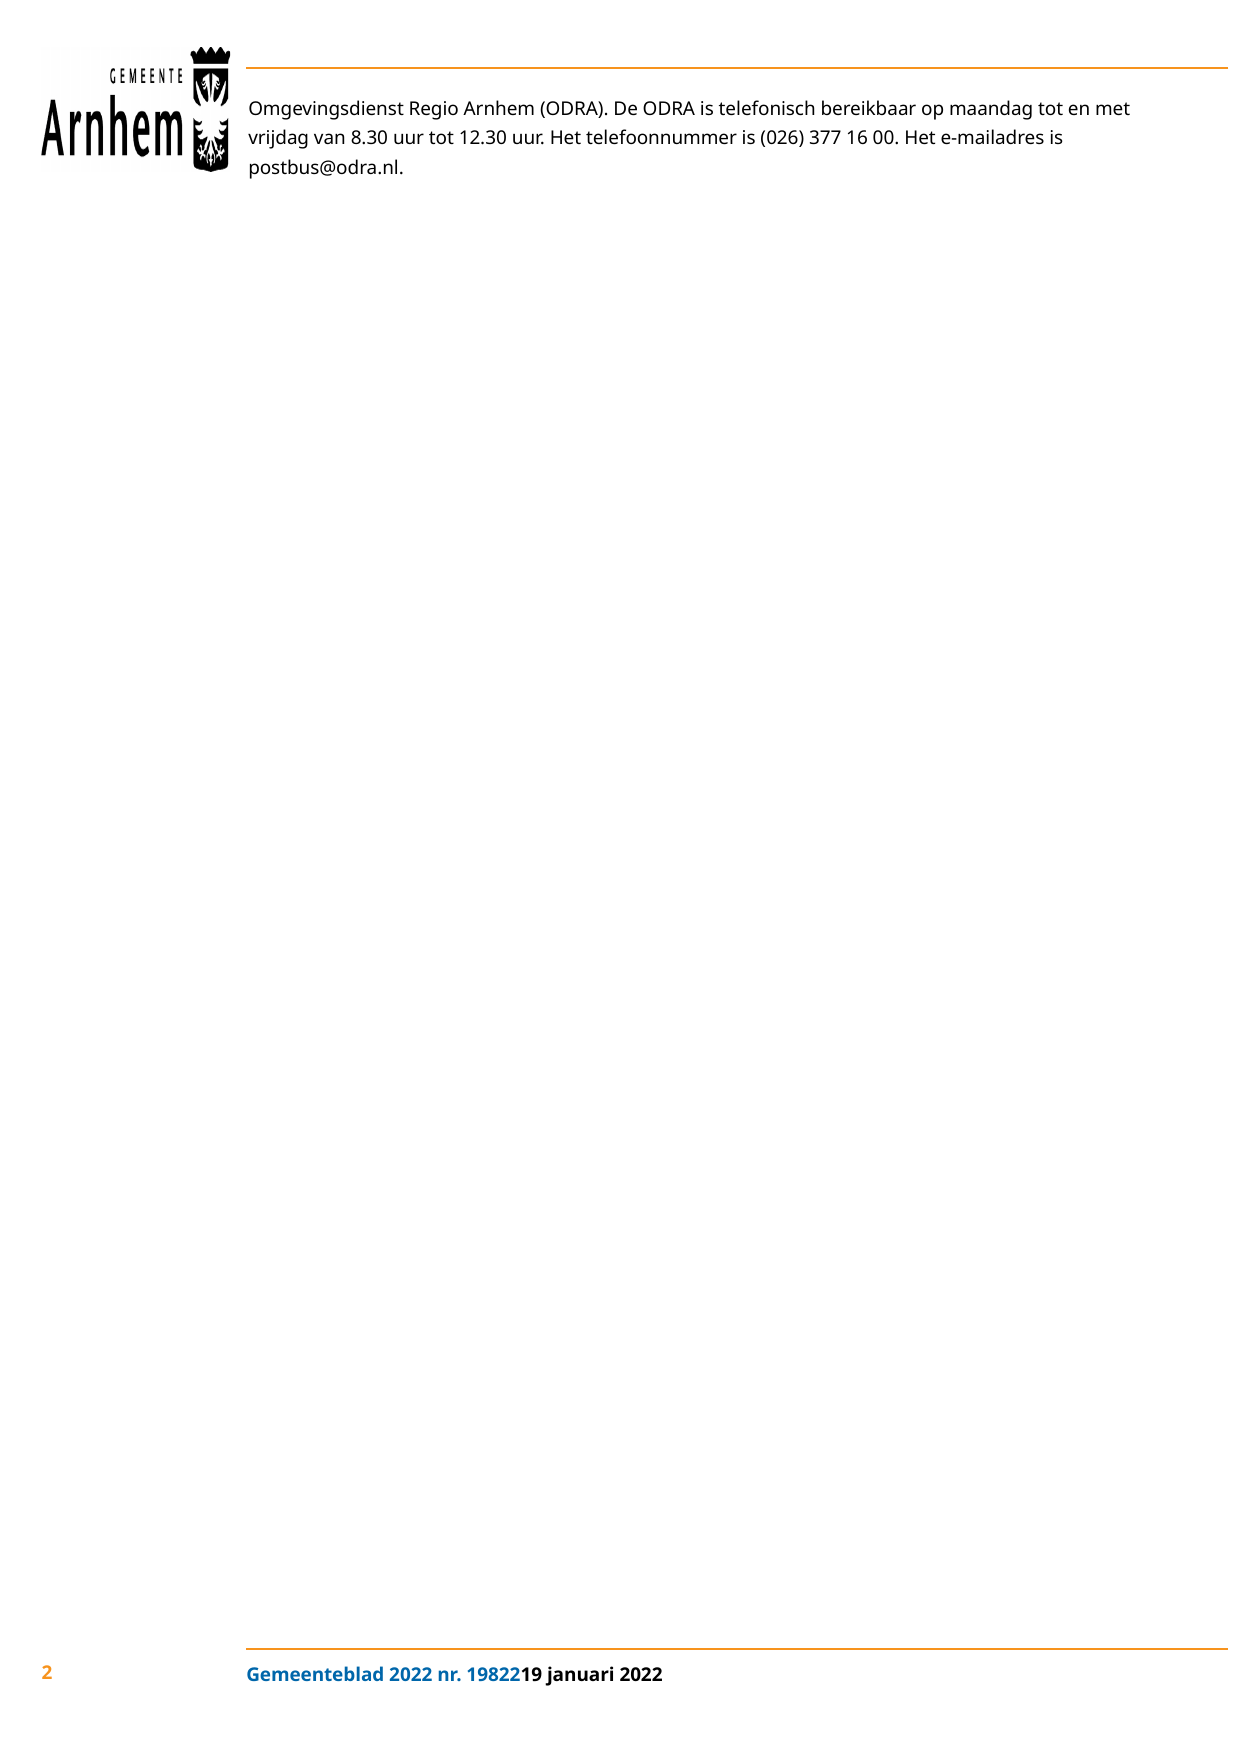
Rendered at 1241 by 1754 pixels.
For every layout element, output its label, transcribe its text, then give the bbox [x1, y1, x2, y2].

text Omgevingsdienst Regio Arnhem (ODRA). De ODRA is telefonisch bereikbaar op maandag tot en met vrijdag van 8.30 uur tot 12.30 uur. Het telefoonnummer is (026) 377 16 00. Het e-mailadres is postbus@odra.nl. [248, 95, 1152, 180]
picture [41, 47, 231, 172]
